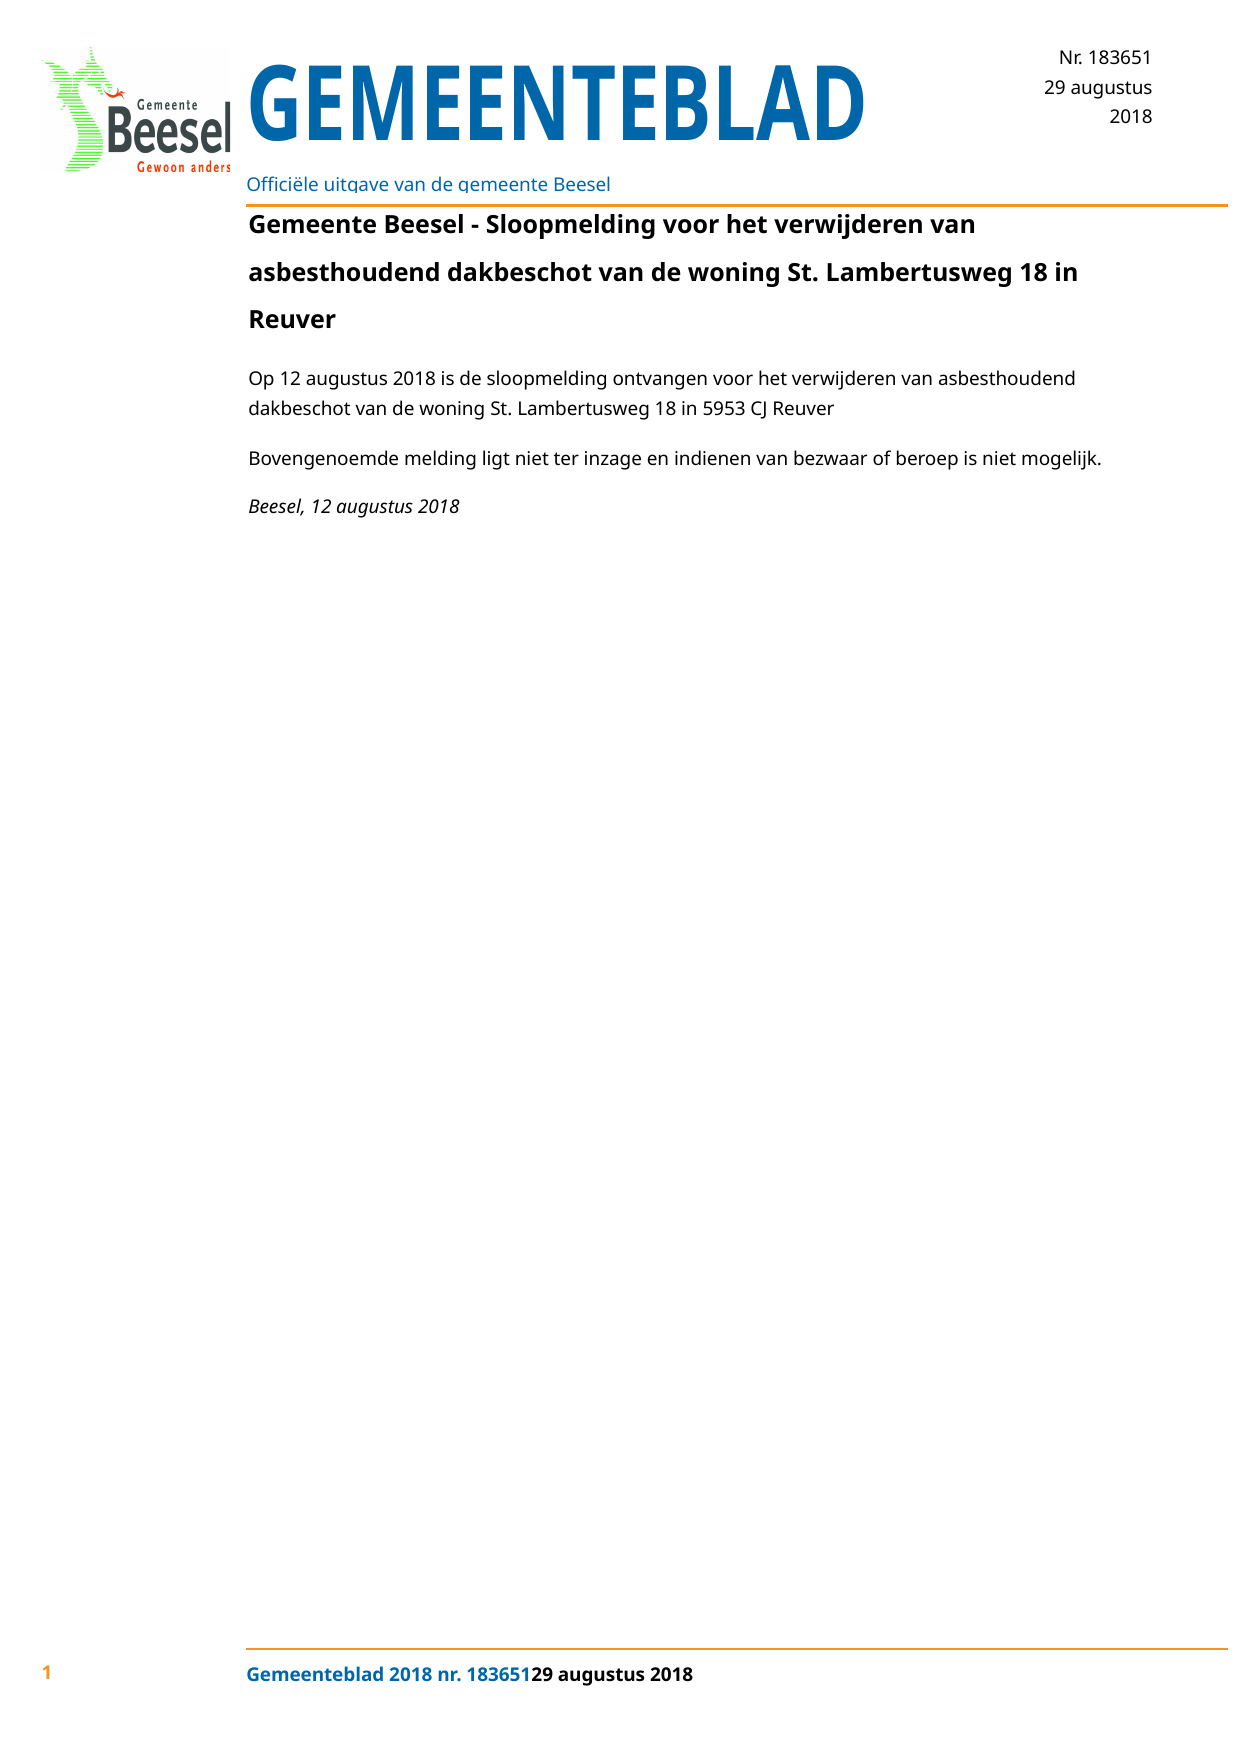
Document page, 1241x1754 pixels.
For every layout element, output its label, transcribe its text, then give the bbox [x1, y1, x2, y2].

text Bovengenoemde melding ligt niet ter inzage en indienen van bezwaar of beroep is niet mogelijk. [248, 446, 1152, 471]
text Gemeente Beesel - Sloopmelding voor het verwijderen van asbesthoudend dakbeschot van de woning St. Lambertusweg 18 in Reuver [248, 207, 1152, 336]
picture [41, 47, 231, 172]
text Op 12 augustus 2018 is de sloopmelding ontvangen voor het verwijderen van asbesthoudend dakbeschot van de woning St. Lambertusweg 18 in 5953 CJ Reuver [248, 366, 1152, 421]
text Beesel, 12 augustus 2018 [248, 493, 1152, 519]
